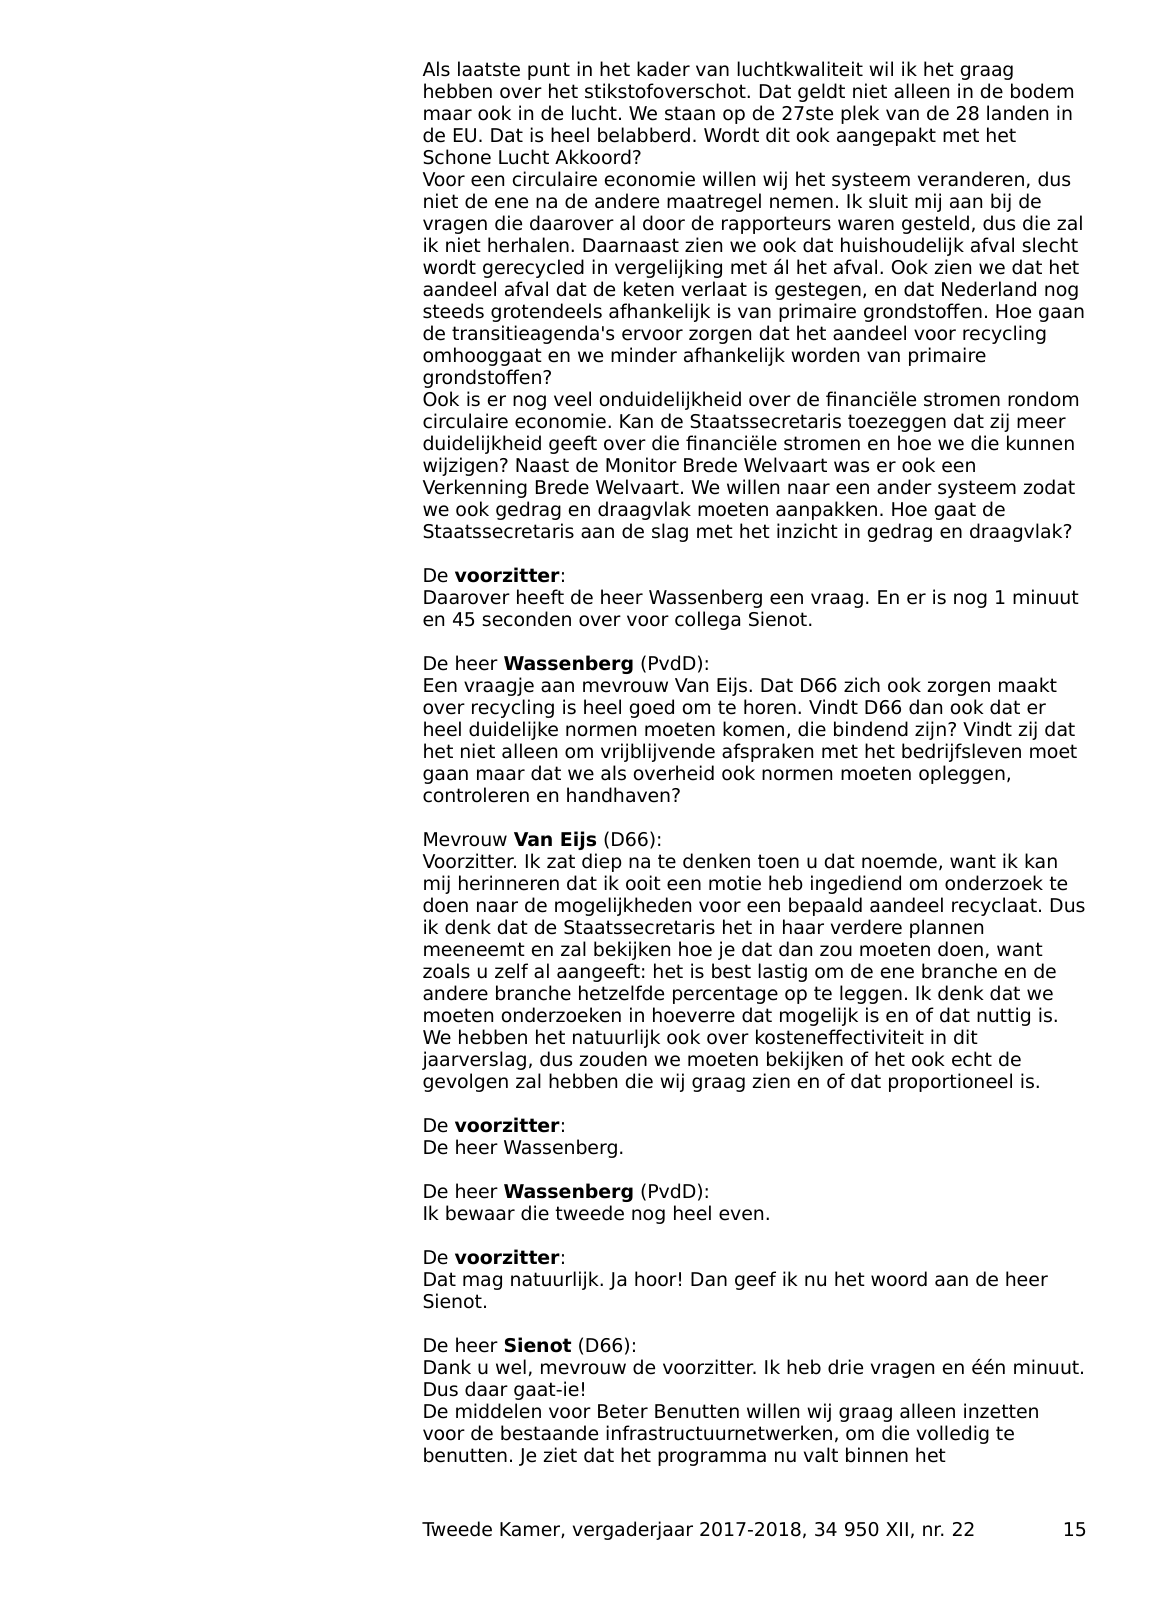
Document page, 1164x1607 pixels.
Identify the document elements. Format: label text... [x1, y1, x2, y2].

text De middelen voor Beter Benutten willen wij graag alleen inzetten voor de bestaande infrastructuurnetwerken, om die volledig te benutten. Je ziet dat het programma nu valt binnen het [422, 1401, 1087, 1467]
text Ook is er nog veel onduidelijkheid over de financiële stromen rondom circulaire economie. Kan de Staatssecretaris toezeggen dat zij meer duidelijkheid geeft over die financiële stromen en hoe we die kunnen wijzigen? Naast de Monitor Brede Welvaart was er ook een Verkenning Brede Welvaart. We willen naar een ander systeem zodat we ook gedrag en draagvlak moeten aanpakken. Hoe gaat de Staatssecretaris aan de slag met het inzicht in gedrag en draagvlak? [422, 389, 1087, 543]
text Als laatste punt in het kader van luchtkwaliteit wil ik het graag hebben over het stikstofoverschot. Dat geldt niet alleen in de bodem maar ook in de lucht. We staan op de 27ste plek van de 28 landen in de EU. Dat is heel belabberd. Wordt dit ook aangepakt met het Schone Lucht Akkoord? [422, 59, 1087, 169]
text Daarover heeft de heer Wassenberg een vraag. En er is nog 1 minuut en 45 seconden over voor collega Sienot. [422, 587, 1087, 631]
text Ik bewaar die tweede nog heel even. [422, 1203, 1087, 1225]
text De heer Wassenberg (PvdD): [422, 653, 1087, 675]
text Mevrouw Van Eijs (D66): [422, 829, 1087, 851]
text De heer Sienot (D66): [422, 1335, 1087, 1357]
text De voorzitter: [422, 1247, 1087, 1269]
text Dat mag natuurlijk. Ja hoor! Dan geef ik nu het woord aan de heer Sienot. [422, 1269, 1087, 1313]
text Voorzitter. Ik zat diep na te denken toen u dat noemde, want ik kan mij herinneren dat ik ooit een motie heb ingediend om onderzoek te doen naar de mogelijkheden voor een bepaald aandeel recyclaat. Dus ik denk dat de Staatssecretaris het in haar verdere plannen meeneemt en zal bekijken hoe je dat dan zou moeten doen, want zoals u zelf al aangeeft: het is best lastig om de ene branche en de andere branche hetzelfde percentage op te leggen. Ik denk dat we moeten onderzoeken in hoeverre dat mogelijk is en of dat nuttig is. We hebben het natuurlijk ook over kosteneffectiviteit in dit jaarverslag, dus zouden we moeten bekijken of het ook echt de gevolgen zal hebben die wij graag zien en of dat proportioneel is. [422, 851, 1087, 1093]
text De voorzitter: [422, 565, 1087, 587]
text De voorzitter: [422, 1115, 1087, 1137]
text Dank u wel, mevrouw de voorzitter. Ik heb drie vragen en één minuut. Dus daar gaat-ie! [422, 1357, 1087, 1401]
text Een vraagje aan mevrouw Van Eijs. Dat D66 zich ook zorgen maakt over recycling is heel goed om te horen. Vindt D66 dan ook dat er heel duidelijke normen moeten komen, die bindend zijn? Vindt zij dat het niet alleen om vrijblijvende afspraken met het bedrijfsleven moet gaan maar dat we als overheid ook normen moeten opleggen, controleren en handhaven? [422, 675, 1087, 807]
text De heer Wassenberg (PvdD): [422, 1181, 1087, 1203]
text Voor een circulaire economie willen wij het systeem veranderen, dus niet de ene na de andere maatregel nemen. Ik sluit mij aan bij de vragen die daarover al door de rapporteurs waren gesteld, dus die zal ik niet herhalen. Daarnaast zien we ook dat huishoudelijk afval slecht wordt gerecycled in vergelijking met ál het afval. Ook zien we dat het aandeel afval dat de keten verlaat is gestegen, en dat Nederland nog steeds grotendeels afhankelijk is van primaire grondstoffen. Hoe gaan de transitieagenda's ervoor zorgen dat het aandeel voor recycling omhooggaat en we minder afhankelijk worden van primaire grondstoffen? [422, 169, 1087, 389]
text De heer Wassenberg. [422, 1137, 1087, 1159]
